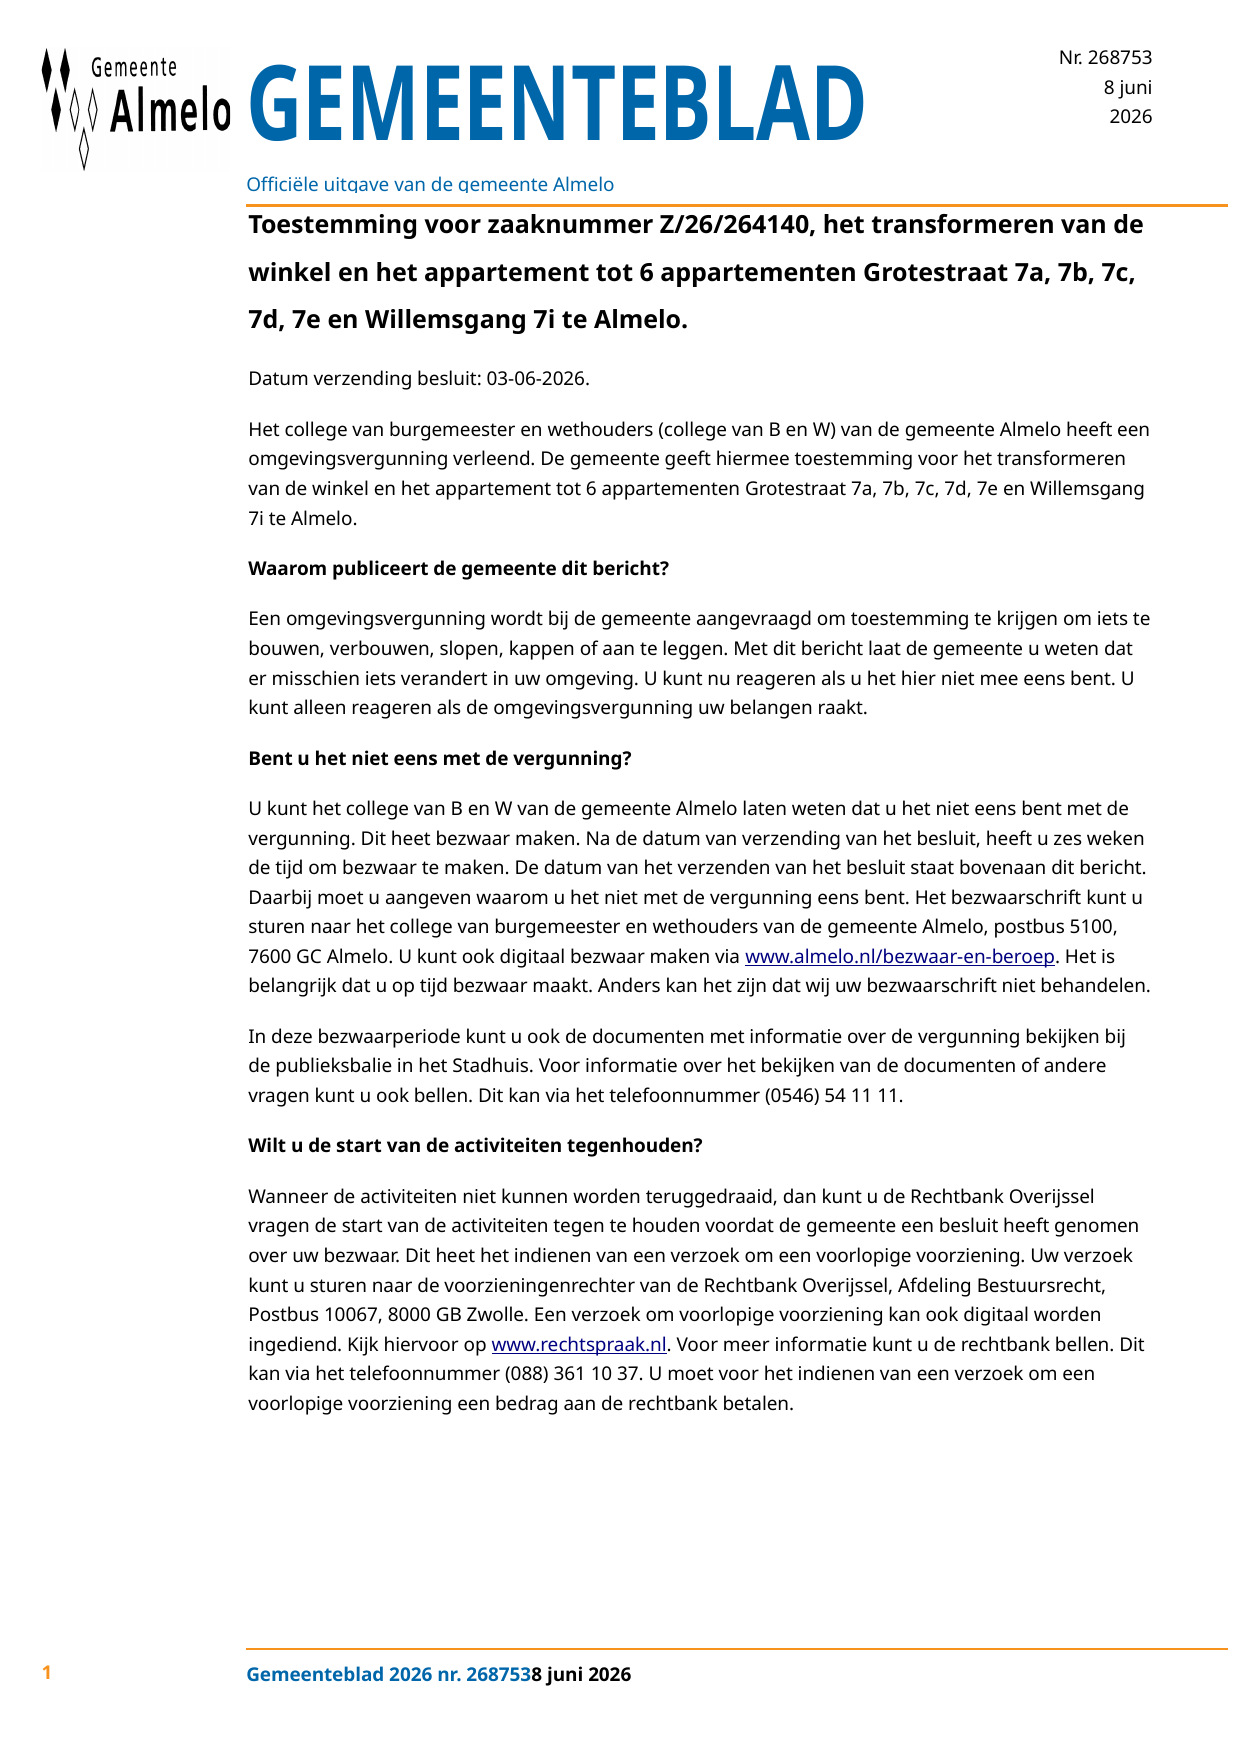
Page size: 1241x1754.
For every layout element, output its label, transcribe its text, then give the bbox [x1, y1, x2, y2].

text Waarom publiceert de gemeente dit bericht? [248, 555, 1152, 581]
picture [41, 47, 231, 172]
text Toestemming voor zaaknummer Z/26/264140, het transformeren van de winkel en het appartement tot 6 appartementen Grotestraat 7a, 7b, 7c, 7d, 7e en Willemsgang 7i te Almelo. [248, 207, 1152, 336]
text Wanneer de activiteiten niet kunnen worden teruggedraaid, dan kunt u de Rechtbank Overijssel vragen de start van de activiteiten tegen te houden voordat de gemeente een besluit heeft genomen over uw bezwaar. Dit heet het indienen van een verzoek om een voorlopige voorziening. Uw verzoek kunt u sturen naar de voorzieningenrechter van de Rechtbank Overijssel, Afdeling Bestuursrecht, Postbus 10067, 8000 GB Zwolle. Een verzoek om voorlopige voorziening kan ook digitaal worden ingediend. Kijk hiervoor op www.rechtspraak.nl. Voor meer informatie kunt u de rechtbank bellen. Dit kan via het telefoonnummer (088) 361 10 37. U moet voor het indienen van een verzoek om een voorlopige voorziening een bedrag aan de rechtbank betalen. [248, 1183, 1152, 1416]
text Een omgevingsvergunning wordt bij de gemeente aangevraagd om toestemming te krijgen om iets te bouwen, verbouwen, slopen, kappen of aan te leggen. Met dit bericht laat de gemeente u weten dat er misschien iets verandert in uw omgeving. U kunt nu reageren als u het hier niet mee eens bent. U kunt alleen reageren als de omgevingsvergunning uw belangen raakt. [248, 606, 1152, 720]
text Wilt u de start van de activiteiten tegenhouden? [248, 1133, 1152, 1158]
text In deze bezwaarperiode kunt u ook de documenten met informatie over de vergunning bekijken bij de publieksbalie in het Stadhuis. Voor informatie over het bekijken van de documenten of andere vragen kunt u ook bellen. Dit kan via het telefoonnummer (0546) 54 11 11. [248, 1023, 1152, 1108]
text U kunt het college van B en W van de gemeente Almelo laten weten dat u het niet eens bent met de vergunning. Dit heet bezwaar maken. Na de datum van verzending van het besluit, heeft u zes weken de tijd om bezwaar te maken. De datum van het verzenden van het besluit staat bovenaan dit bericht. Daarbij moet u aangeven waarom u het niet met de vergunning eens bent. Het bezwaarschrift kunt u sturen naar het college van burgemeester en wethouders van de gemeente Almelo, postbus 5100, 7600 GC Almelo. U kunt ook digitaal bezwaar maken via www.almelo.nl/bezwaar-en-beroep. Het is belangrijk dat u op tijd bezwaar maakt. Anders kan het zijn dat wij uw bezwaarschrift niet behandelen. [248, 795, 1152, 998]
text Bent u het niet eens met de vergunning? [248, 745, 1152, 770]
text Datum verzending besluit: 03-06-2026. [248, 366, 1152, 391]
text Het college van burgemeester en wethouders (college van B en W) van de gemeente Almelo heeft een omgevingsvergunning verleend. De gemeente geeft hiermee toestemming voor het transformeren van de winkel en het appartement tot 6 appartementen Grotestraat 7a, 7b, 7c, 7d, 7e en Willemsgang 7i te Almelo. [248, 416, 1152, 530]
